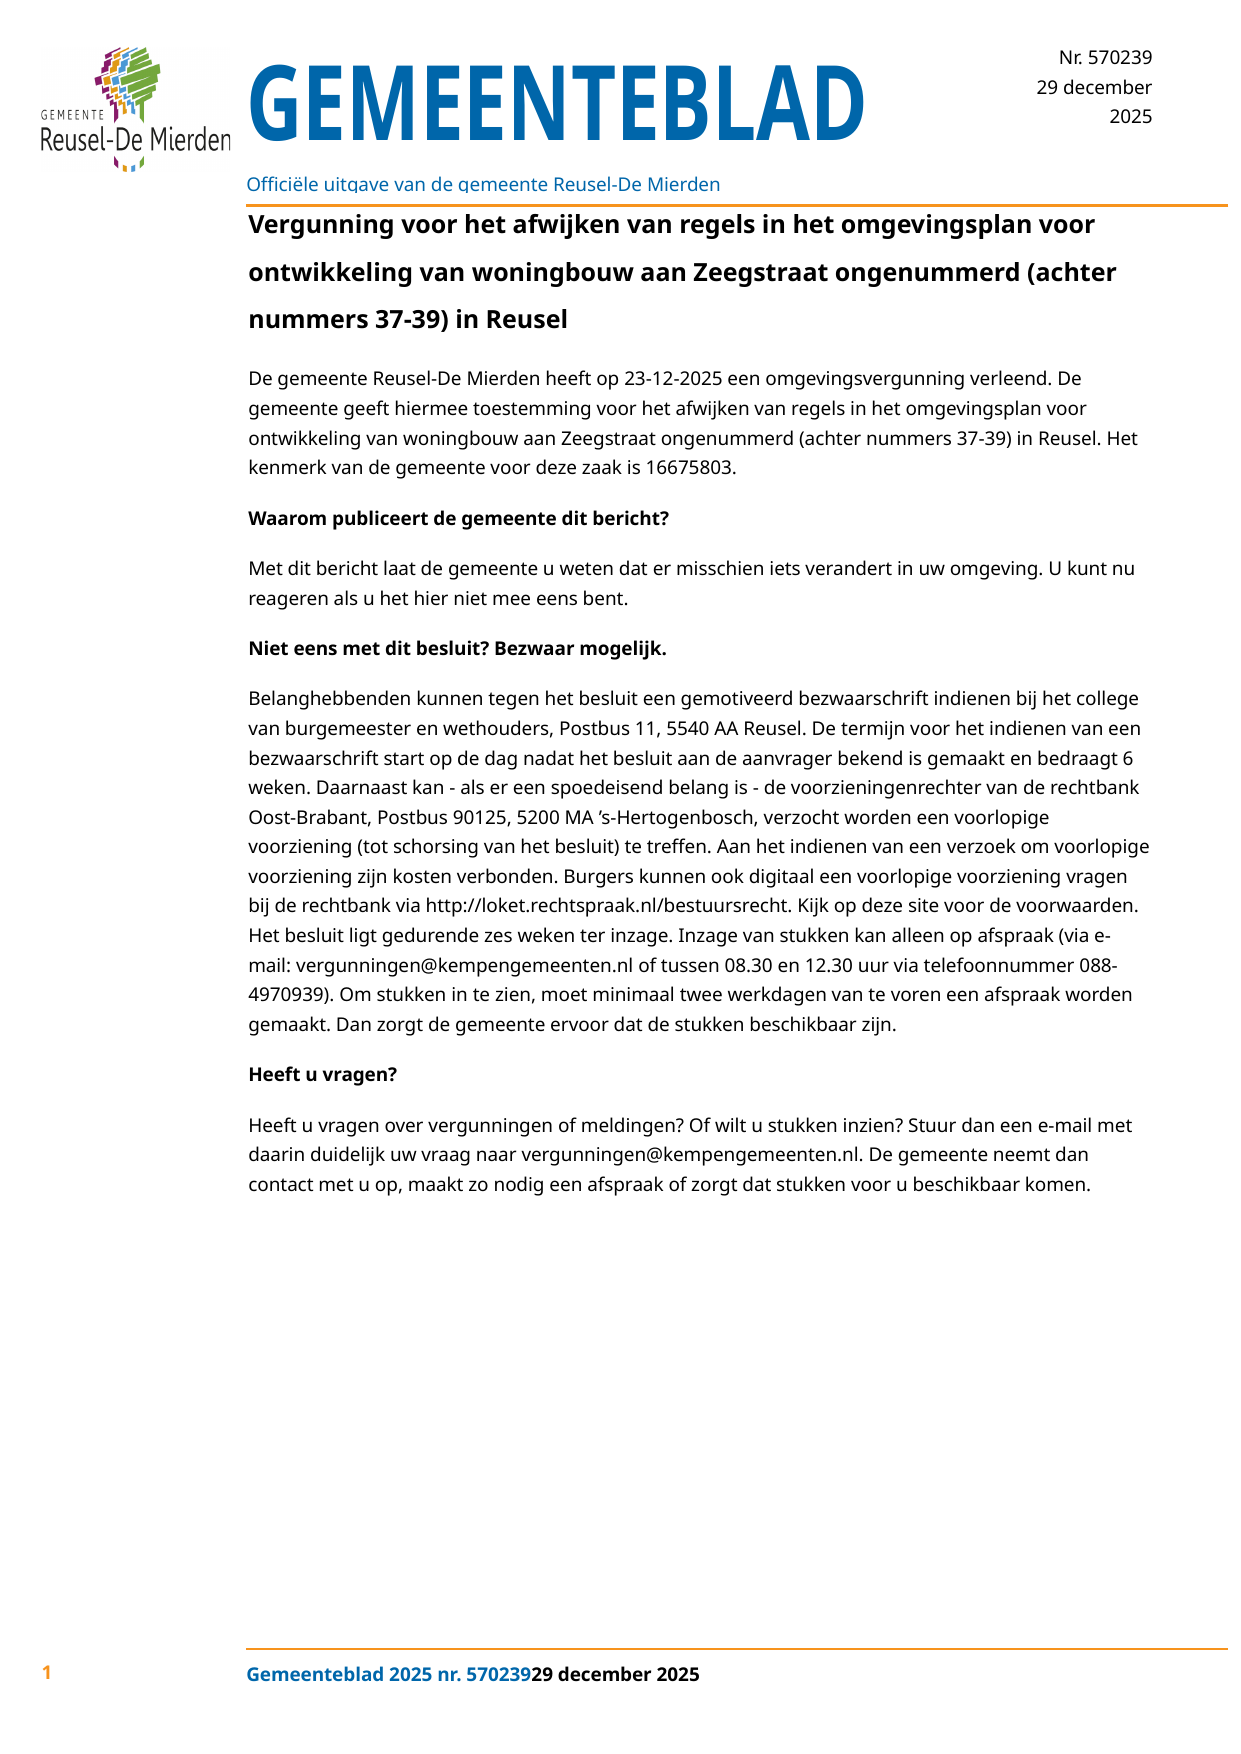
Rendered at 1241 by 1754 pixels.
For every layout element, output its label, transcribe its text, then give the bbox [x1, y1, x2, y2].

text Niet eens met dit besluit? Bezwaar mogelijk. [248, 635, 1152, 661]
text De gemeente Reusel-De Mierden heeft op 23-12-2025 een omgevingsvergunning verleend. De gemeente geeft hiermee toestemming voor het afwijken van regels in het omgevingsplan voor ontwikkeling van woningbouw aan Zeegstraat ongenummerd (achter nummers 37-39) in Reusel. Het kenmerk van de gemeente voor deze zaak is 16675803. [248, 366, 1152, 480]
text Vergunning voor het afwijken van regels in het omgevingsplan voor ontwikkeling van woningbouw aan Zeegstraat ongenummerd (achter nummers 37-39) in Reusel [248, 207, 1152, 336]
text Heeft u vragen? [248, 1061, 1152, 1087]
text Waarom publiceert de gemeente dit bericht? [248, 505, 1152, 530]
picture [41, 47, 231, 172]
text Met dit bericht laat de gemeente u weten dat er misschien iets verandert in uw omgeving. U kunt nu reageren als u het hier niet mee eens bent. [248, 555, 1152, 610]
text Belanghebbenden kunnen tegen het besluit een gemotiveerd bezwaarschrift indienen bij het college van burgemeester en wethouders, Postbus 11, 5540 AA Reusel. De termijn voor het indienen van een bezwaarschrift start op de dag nadat het besluit aan de aanvrager bekend is gemaakt en bedraagt 6 weken. Daarnaast kan - als er een spoedeisend belang is - de voorzieningenrechter van de rechtbank Oost-Brabant, Postbus 90125, 5200 MA ’s-Hertogenbosch, verzocht worden een voorlopige voorziening (tot schorsing van het besluit) te treffen. Aan het indienen van een verzoek om voorlopige voorziening zijn kosten verbonden. Burgers kunnen ook digitaal een voorlopige voorziening vragen bij de rechtbank via http://loket.rechtspraak.nl/bestuursrecht. Kijk op deze site voor de voorwaarden. Het besluit ligt gedurende zes weken ter inzage. Inzage van stukken kan alleen op afspraak (via e-mail: vergunningen@kempengemeenten.nl of tussen 08.30 en 12.30 uur via telefoonnummer 088-4970939). Om stukken in te zien, moet minimaal twee werkdagen van te voren een afspraak worden gemaakt. Dan zorgt de gemeente ervoor dat de stukken beschikbaar zijn. [248, 686, 1152, 1037]
text Heeft u vragen over vergunningen of meldingen? Of wilt u stukken inzien? Stuur dan een e-mail met daarin duidelijk uw vraag naar vergunningen@kempengemeenten.nl. De gemeente neemt dan contact met u op, maakt zo nodig een afspraak of zorgt dat stukken voor u beschikbaar komen. [248, 1112, 1152, 1197]
